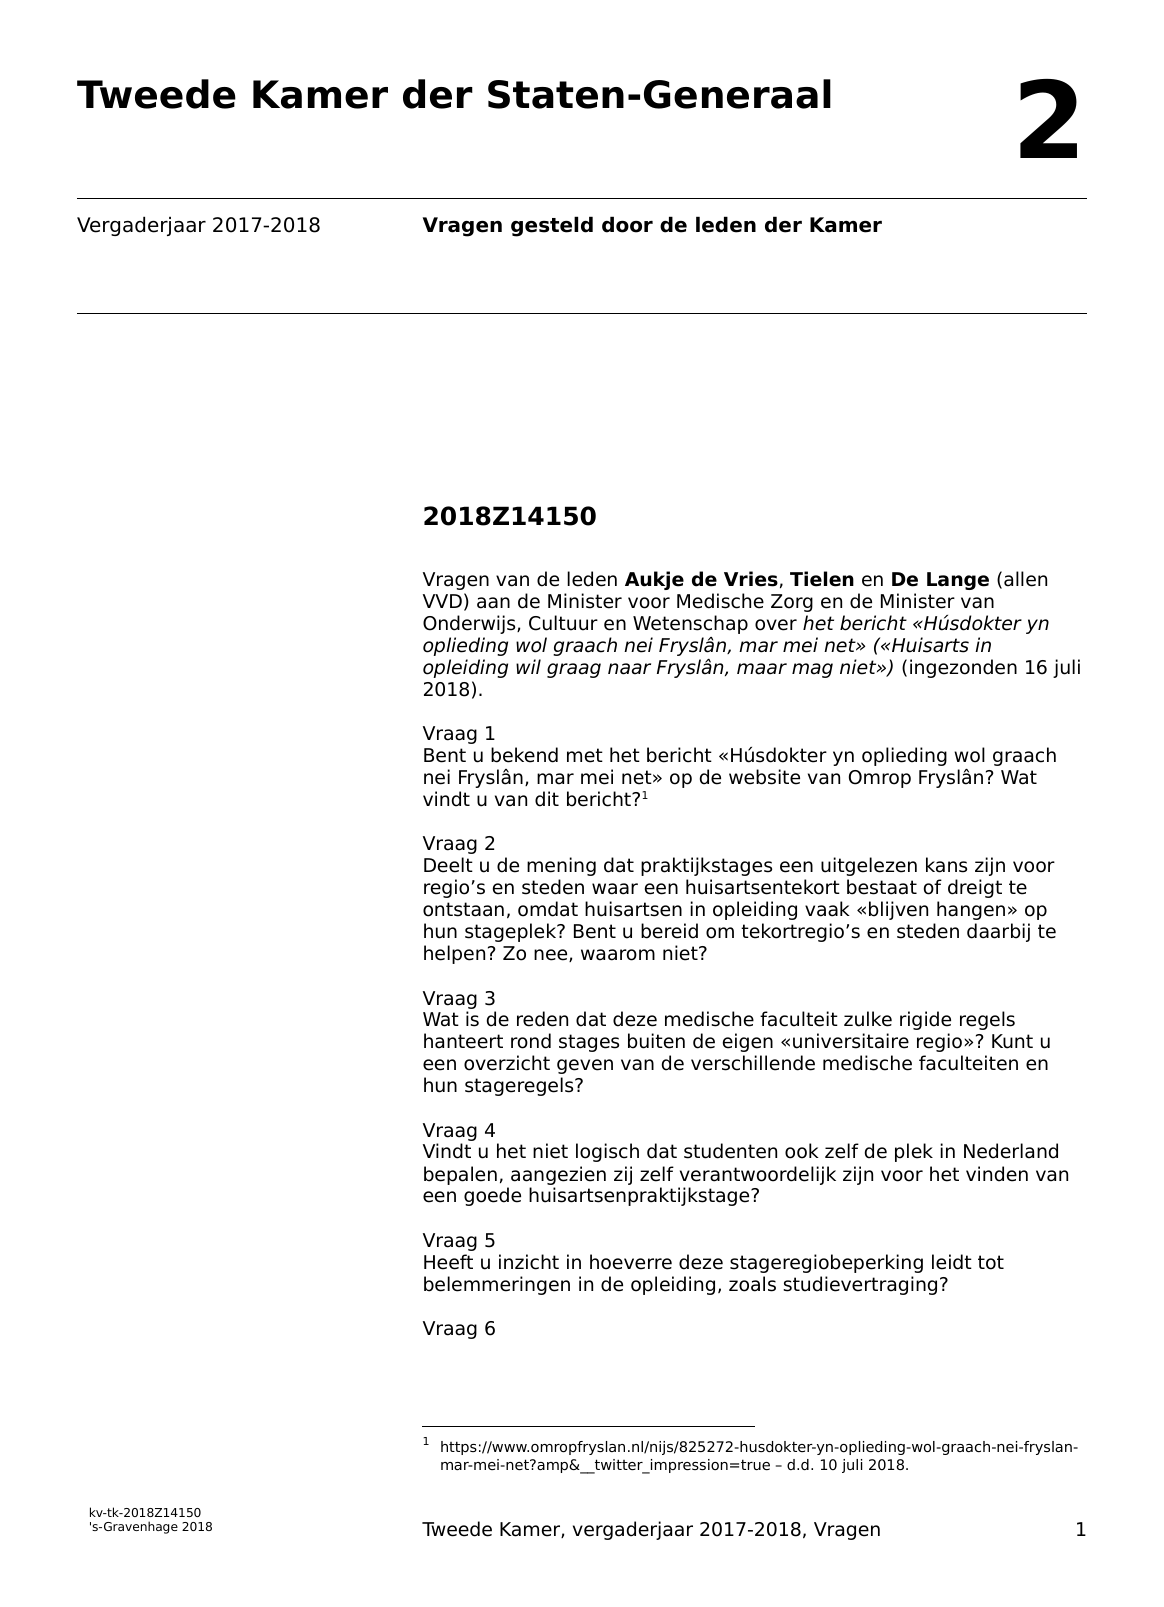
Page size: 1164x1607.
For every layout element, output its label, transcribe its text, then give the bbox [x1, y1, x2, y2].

text Vraag 1 [422, 723, 1087, 745]
table_cell Vragen gesteld door de leden der Kamer [422, 199, 1087, 313]
table_header Tweede Kamer der Staten-Generaal [77, 59, 886, 198]
text Vraag 6 [422, 1318, 1087, 1340]
text Vragen van de leden Aukje de Vries, Tielen en De Lange (allen VVD) aan de Minister voor Medische Zorg en de Minister van Onderwijs, Cultuur en Wetenschap over het bericht «Húsdokter yn oplieding wol graach nei Fryslân, mar mei net» («Huisarts in opleiding wil graag naar Fryslân, maar mag niet») (ingezonden 16 juli 2018). [422, 569, 1087, 701]
text Vindt u het niet logisch dat studenten ook zelf de plek in Nederland bepalen, aangezien zij zelf verantwoordelijk zijn voor het vinden van een goede huisartsenpraktijkstage? [422, 1141, 1087, 1207]
table_header 2 [886, 59, 1087, 198]
text https://www.omropfryslan.nl/nijs/825272-husdokter-yn-oplieding-wol-graach-nei-fryslan-mar-mei-net?amp&__twitter_impression=true – d.d. 10 juli 2018. [422, 1435, 1087, 1474]
text 's-Gravenhage 2018 [88, 1520, 323, 1534]
text Vraag 5 [422, 1229, 1087, 1252]
text Deelt u de mening dat praktijkstages een uitgelezen kans zijn voor regio’s en steden waar een huisartsentekort bestaat of dreigt te ontstaan, omdat huisartsen in opleiding vaak «blijven hangen» op hun stageplek? Bent u bereid om tekortregio’s en steden daarbij te helpen? Zo nee, waarom niet? [422, 855, 1087, 965]
table_cell Vergaderjaar 2017-2018 [77, 199, 422, 313]
text Wat is de reden dat deze medische faculteit zulke rigide regels hanteert rond stages buiten de eigen «universitaire regio»? Kunt u een overzicht geven van de verschillende medische faculteiten en hun stageregels? [422, 1009, 1087, 1097]
text Heeft u inzicht in hoeverre deze stageregiobeperking leidt tot belemmeringen in de opleiding, zoals studievertraging? [422, 1252, 1087, 1296]
text Bent u bekend met het bericht «Húsdokter yn oplieding wol graach nei Fryslân, mar mei net» op de website van Omrop Fryslân? Wat vindt u van dit bericht? [422, 745, 1087, 811]
text 2018Z14150 [422, 502, 1087, 531]
text Vraag 3 [422, 987, 1087, 1009]
text Vraag 4 [422, 1119, 1087, 1141]
text Vraag 2 [422, 833, 1087, 855]
text kv-tk-2018Z14150 [88, 1506, 323, 1520]
